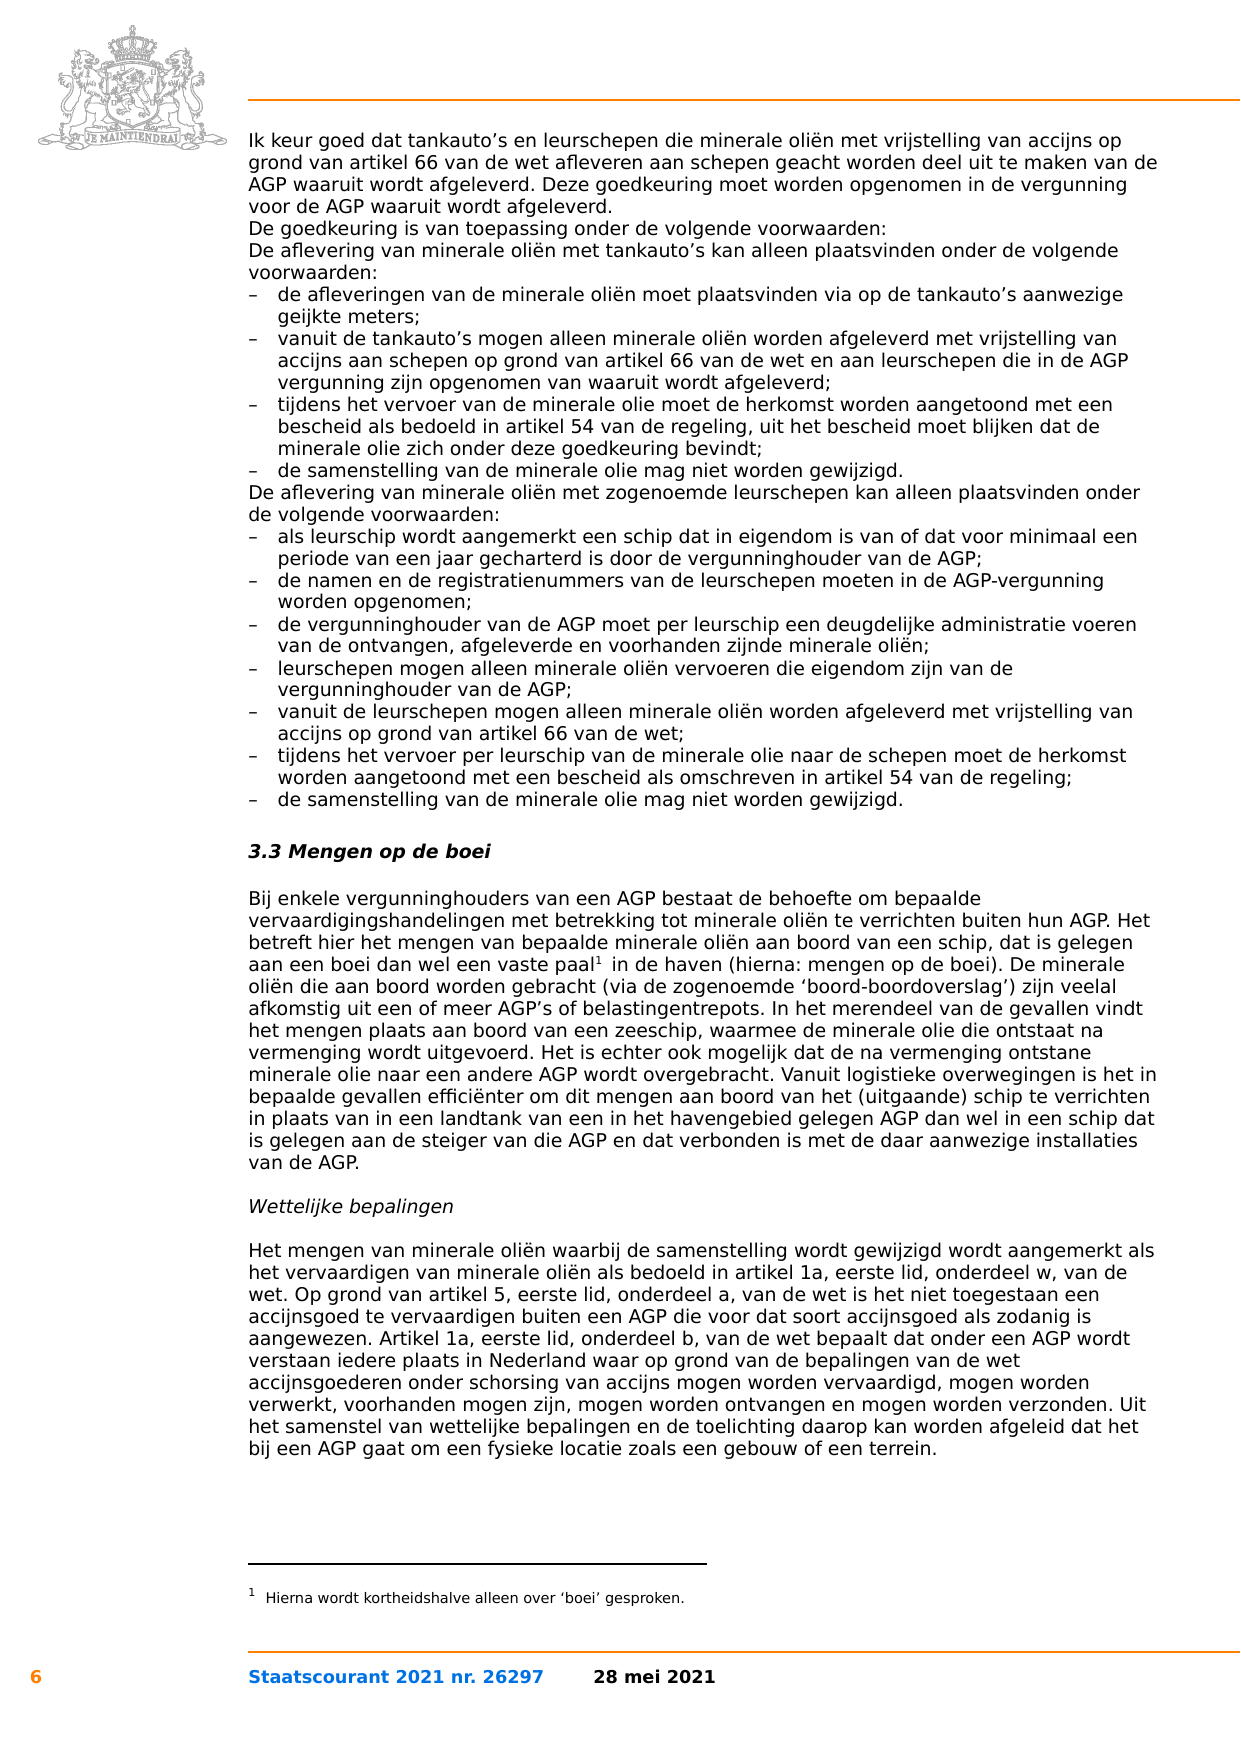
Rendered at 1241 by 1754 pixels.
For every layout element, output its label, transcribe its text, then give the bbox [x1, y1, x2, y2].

text Ik keur goed dat tankauto’s en leurschepen die minerale oliën met vrijstelling van accijns op grond van artikel 66 van de wet afleveren aan schepen geacht worden deel uit te maken van de AGP waaruit wordt afgeleverd. Deze goedkeuring moet worden opgenomen in de vergunning voor de AGP waaruit wordt afgeleverd. [248, 130, 1163, 218]
text – als leurschip wordt aangemerkt een schip dat in eigendom is van of dat voor minimaal een periode van een jaar gecharterd is door de vergunninghouder van de AGP; [248, 526, 1163, 569]
text De aflevering van minerale oliën met tankauto’s kan alleen plaatsvinden onder de volgende voorwaarden: [248, 240, 1163, 284]
text – vanuit de leurschepen mogen alleen minerale oliën worden afgeleverd met vrijstelling van accijns op grond van artikel 66 van de wet; [248, 701, 1163, 745]
text – tijdens het vervoer per leurschip van de minerale olie naar de schepen moet de herkomst worden aangetoond met een bescheid als omschreven in artikel 54 van de regeling; [248, 745, 1163, 789]
text De aflevering van minerale oliën met zogenoemde leurschepen kan alleen plaatsvinden onder de volgende voorwaarden: [248, 482, 1163, 526]
text Het mengen van minerale oliën waarbij de samenstelling wordt gewijzigd wordt aangemerkt als het vervaardigen van minerale oliën als bedoeld in artikel 1a, eerste lid, onderdeel w, van de wet. Op grond van artikel 5, eerste lid, onderdeel a, van de wet is het niet toegestaan een accijnsgoed te vervaardigen buiten een AGP die voor dat soort accijnsgoed als zodanig is aangewezen. Artikel 1a, eerste lid, onderdeel b, van de wet bepaalt dat onder een AGP wordt verstaan iedere plaats in Nederland waar op grond van de bepalingen van de wet accijnsgoederen onder schorsing van accijns mogen worden vervaardigd, mogen worden verwerkt, voorhanden mogen zijn, mogen worden ontvangen en mogen worden verzonden. Uit het samenstel van wettelijke bepalingen en de toelichting daarop kan worden afgeleid dat het bij een AGP gaat om een fysieke locatie zoals een gebouw of een terrein. [248, 1240, 1163, 1459]
text Hierna wordt kortheidshalve alleen over ‘boei’ gesproken. [248, 1586, 1163, 1608]
text – leurschepen mogen alleen minerale oliën vervoeren die eigendom zijn van de vergunninghouder van de AGP; [248, 657, 1163, 701]
text – tijdens het vervoer van de minerale olie moet de herkomst worden aangetoond met een bescheid als bedoeld in artikel 54 van de regeling, uit het bescheid moet blijken dat de minerale olie zich onder deze goedkeuring bevindt; [248, 394, 1163, 459]
text – vanuit de tankauto’s mogen alleen minerale oliën worden afgeleverd met vrijstelling van accijns aan schepen op grond van artikel 66 van de wet en aan leurschepen die in de AGP vergunning zijn opgenomen van waaruit wordt afgeleverd; [248, 328, 1163, 394]
text – de namen en de registratienummers van de leurschepen moeten in de AGP-vergunning worden opgenomen; [248, 569, 1163, 613]
subtitle Wettelijke bepalingen [248, 1196, 1163, 1218]
text De goedkeuring is van toepassing onder de volgende voorwaarden: [248, 218, 1163, 240]
text – de vergunninghouder van de AGP moet per leurschip een deugdelijke administratie voeren van de ontvangen, afgeleverde en voorhanden zijnde minerale oliën; [248, 613, 1163, 657]
text Bij enkele vergunninghouders van een AGP bestaat de behoefte om bepaalde vervaardigingshandelingen met betrekking tot minerale oliën te verrichten buiten hun AGP. Het betreft hier het mengen van bepaalde minerale oliën aan boord van een schip, dat is gelegen aan een boei dan wel een vaste paal in de haven (hierna: mengen op de boei). De minerale oliën die aan boord worden gebracht (via de zogenoemde ‘boord-boordoverslag’) zijn veelal afkomstig uit een of meer AGP’s of belastingentrepots. In het merendeel van de gevallen vindt het mengen plaats aan boord van een zeeschip, waarmee de minerale olie die ontstaat na vermenging wordt uitgevoerd. Het is echter ook mogelijk dat de na vermenging ontstane minerale olie naar een andere AGP wordt overgebracht. Vanuit logistieke overwegingen is het in bepaalde gevallen efficiënter om dit mengen aan boord van het (uitgaande) schip te verrichten in plaats van in een landtank van een in het havengebied gelegen AGP dan wel in een schip dat is gelegen aan de steiger van die AGP en dat verbonden is met de daar aanwezige installaties van de AGP. [248, 888, 1163, 1174]
subtitle 3.3 Mengen op de boei [248, 841, 1163, 863]
text – de samenstelling van de minerale olie mag niet worden gewijzigd. [248, 789, 1163, 811]
text – de afleveringen van de minerale oliën moet plaatsvinden via op de tankauto’s aanwezige geijkte meters; [248, 284, 1163, 328]
text – de samenstelling van de minerale olie mag niet worden gewijzigd. [248, 459, 1163, 482]
picture [38, 25, 227, 150]
